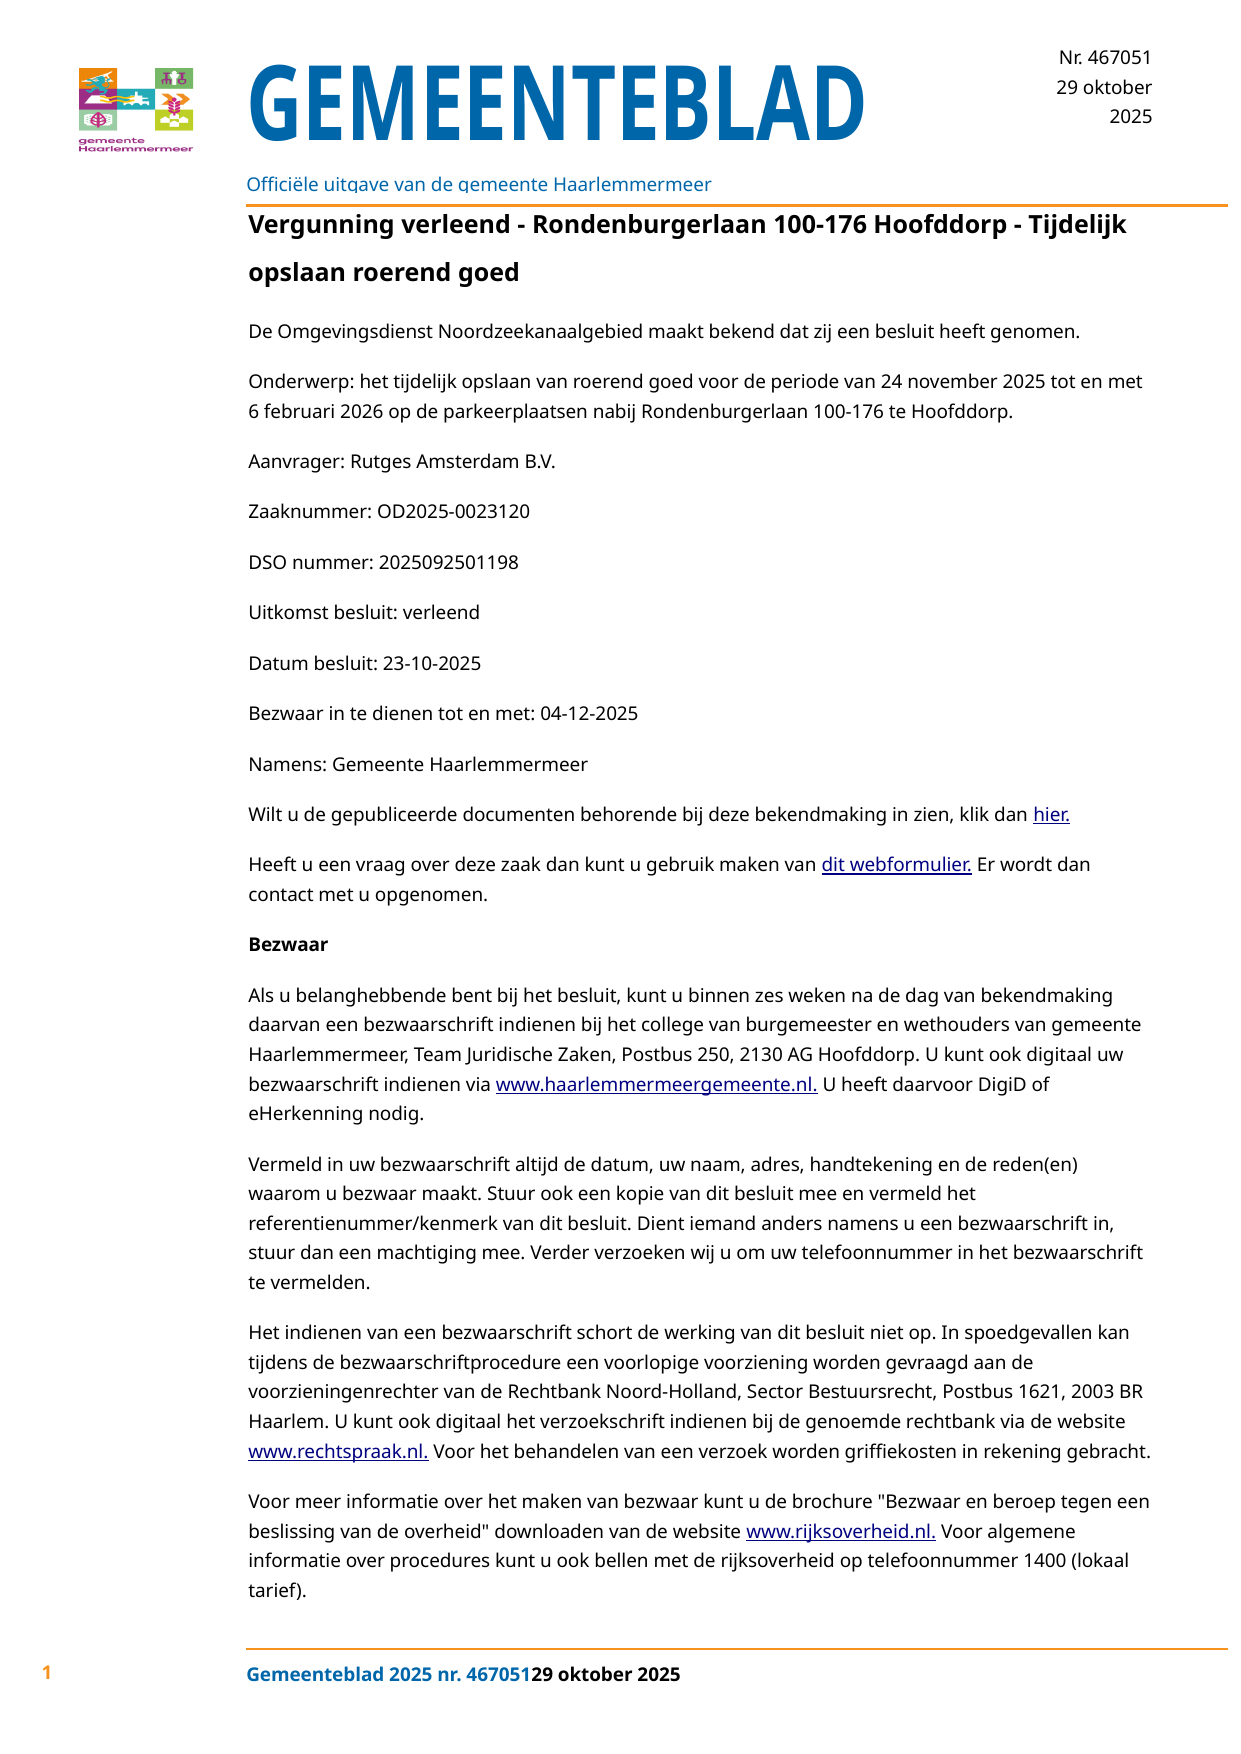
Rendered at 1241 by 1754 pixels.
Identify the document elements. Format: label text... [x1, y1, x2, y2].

text De Omgevingsdienst Noordzeekanaalgebied maakt bekend dat zij een besluit heeft genomen. [248, 318, 1152, 344]
text Onderwerp: het tijdelijk opslaan van roerend goed voor de periode van 24 november 2025 tot en met 6 februari 2026 op de parkeerplaatsen nabij Rondenburgerlaan 100-176 te Hoofddorp. [248, 368, 1152, 424]
text DSO nummer: 2025092501198 [248, 549, 1152, 575]
text Wilt u de gepubliceerde documenten behorende bij deze bekendmaking in zien, klik dan hier. [248, 801, 1152, 827]
text Datum besluit: 23-10-2025 [248, 650, 1152, 676]
text Het indienen van een bezwaarschrift schort de werking van dit besluit niet op. In spoedgevallen kan tijdens de bezwaarschriftprocedure een voorlopige voorziening worden gevraagd aan de voorzieningenrechter van de Rechtbank Noord-Holland, Sector Bestuursrecht, Postbus 1621, 2003 BR Haarlem. U kunt ook digitaal het verzoekschrift indienen bij de genoemde rechtbank via de website www.rechtspraak.nl. Voor het behandelen van een verzoek worden griffiekosten in rekening gebracht. [248, 1319, 1152, 1464]
text Namens: Gemeente Haarlemmermeer [248, 751, 1152, 777]
picture [41, 47, 231, 172]
text Bezwaar [248, 932, 1152, 957]
text Vermeld in uw bezwaarschrift altijd de datum, uw naam, adres, handtekening en de reden(en) waarom u bezwaar maakt. Stuur ook een kopie van dit besluit mee en vermeld het referentienummer/kenmerk van dit besluit. Dient iemand anders namens u een bezwaarschrift in, stuur dan een machtiging mee. Verder verzoeken wij u om uw telefoonnummer in het bezwaarschrift te vermelden. [248, 1151, 1152, 1295]
text Vergunning verleend - Rondenburgerlaan 100-176 Hoofddorp - Tijdelijk opslaan roerend goed [248, 207, 1152, 288]
text Voor meer informatie over het maken van bezwaar kunt u de brochure "Bezwaar en beroep tegen een beslissing van de overheid" downloaden van de website www.rijksoverheid.nl. Voor algemene informatie over procedures kunt u ook bellen met de rijksoverheid op telefoonnummer 1400 (lokaal tarief). [248, 1488, 1152, 1603]
text Uitkomst besluit: verleend [248, 599, 1152, 625]
text Aanvrager: Rutges Amsterdam B.V. [248, 448, 1152, 474]
text Als u belanghebbende bent bij het besluit, kunt u binnen zes weken na de dag van bekendmaking daarvan een bezwaarschrift indienen bij het college van burgemeester en wethouders van gemeente Haarlemmermeer, Team Juridische Zaken, Postbus 250, 2130 AG Hoofddorp. U kunt ook digitaal uw bezwaarschrift indienen via www.haarlemmermeergemeente.nl. U heeft daarvoor DigiD of eHerkenning nodig. [248, 982, 1152, 1126]
text Heeft u een vraag over deze zaak dan kunt u gebruik maken van dit webformulier. Er wordt dan contact met u opgenomen. [248, 852, 1152, 907]
text Bezwaar in te dienen tot en met: 04-12-2025 [248, 700, 1152, 726]
text Zaaknummer: OD2025-0023120 [248, 499, 1152, 524]
